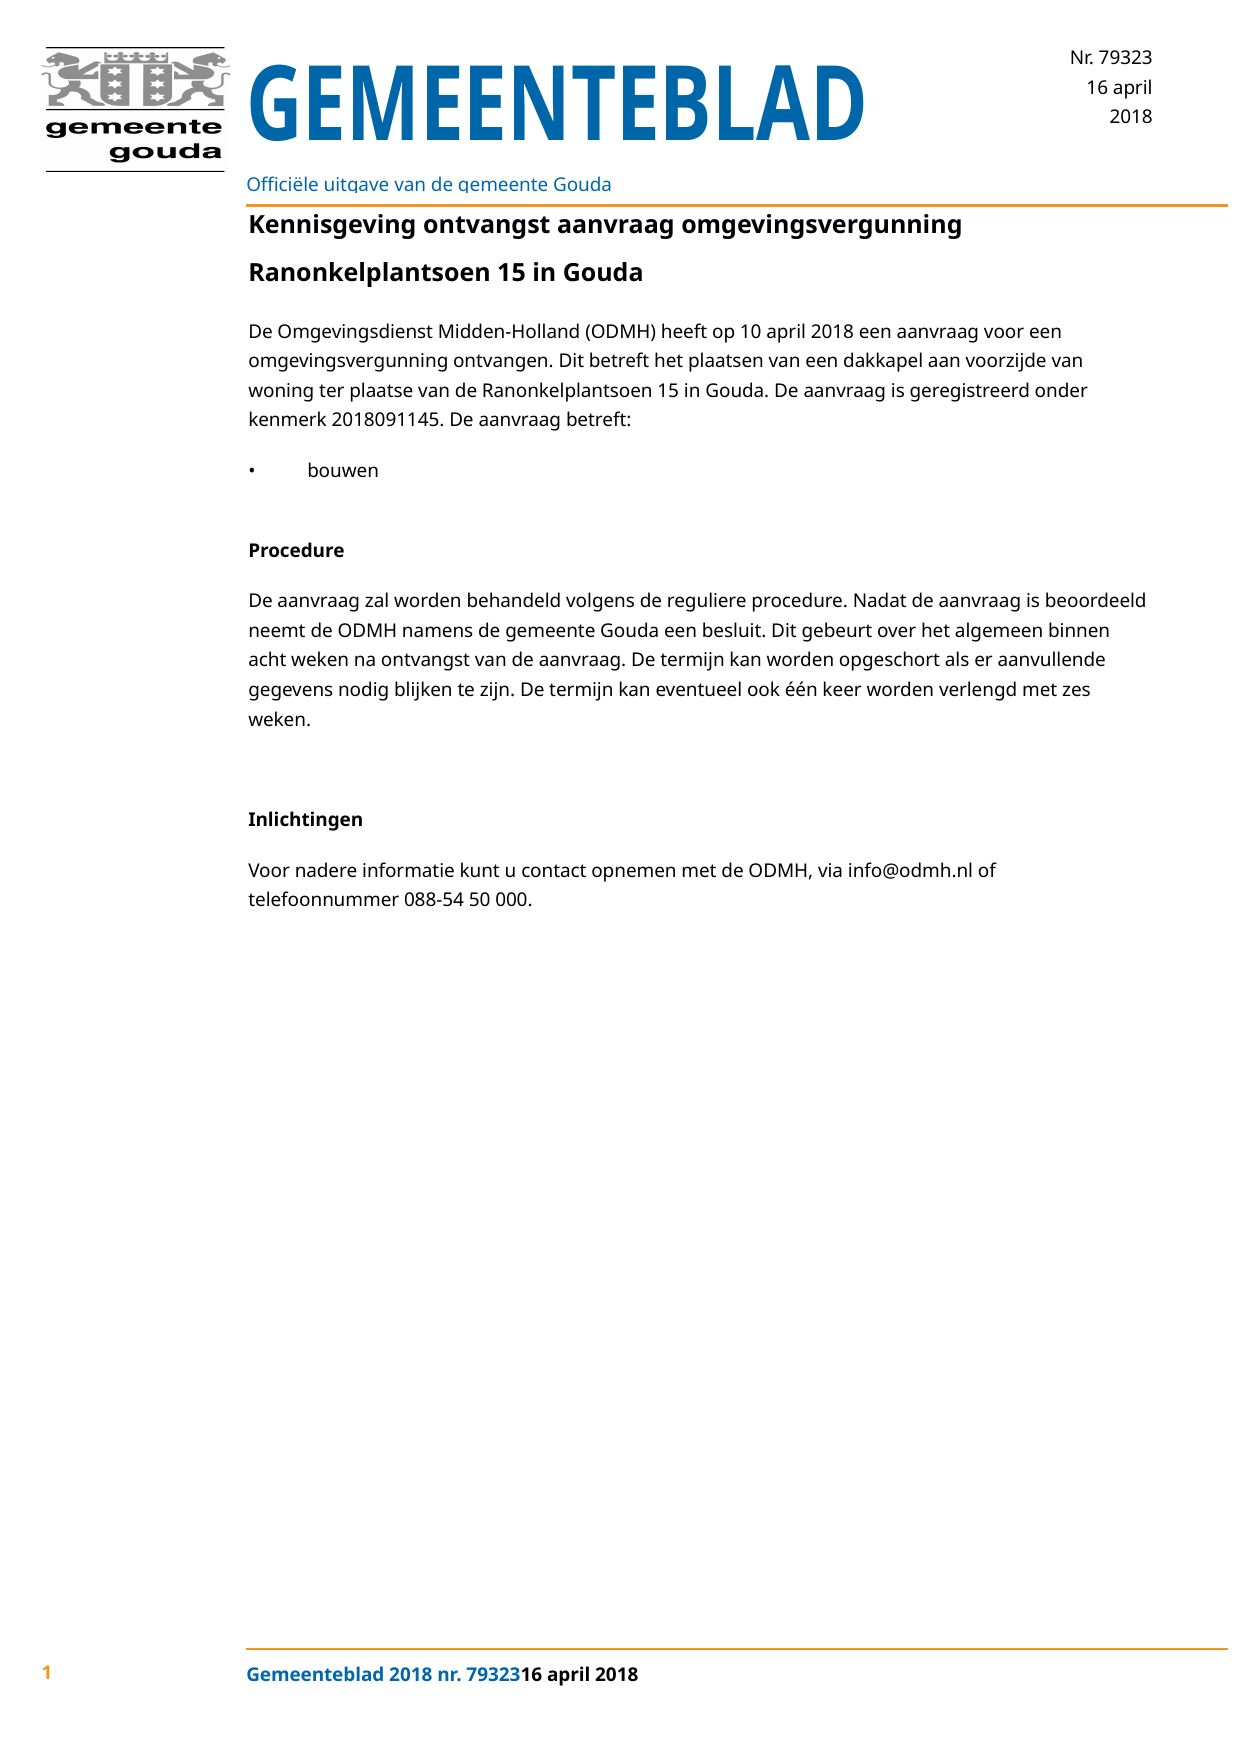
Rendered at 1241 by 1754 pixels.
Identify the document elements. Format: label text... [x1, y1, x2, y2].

picture [41, 47, 231, 172]
text De Omgevingsdienst Midden-Holland (ODMH) heeft op 10 april 2018 een aanvraag voor een omgevingsvergunning ontvangen. Dit betreft het plaatsen van een dakkapel aan voorzijde van woning ter plaatse van de Ranonkelplantsoen 15 in Gouda. De aanvraag is geregistreerd onder kenmerk 2018091145. De aanvraag betreft: [248, 318, 1152, 432]
list bouwen [248, 457, 1152, 483]
text De aanvraag zal worden behandeld volgens de reguliere procedure. Nadat de aanvraag is beoordeeld neemt de ODMH namens de gemeente Gouda een besluit. Dit gebeurt over het algemeen binnen acht weken na ontvangst van de aanvraag. De termijn kan worden opgeschort als er aanvullende gegevens nodig blijken te zijn. De termijn kan eventueel ook één keer worden verlengd met zes weken. [248, 587, 1152, 732]
text Inlichtingen [248, 807, 1152, 832]
text Procedure [248, 537, 1152, 563]
text Kennisgeving ontvangst aanvraag omgevingsvergunning Ranonkelplantsoen 15 in Gouda [248, 207, 1152, 288]
text Voor nadere informatie kunt u contact opnemen met de ODMH, via info@odmh.nl of telefoonnummer 088-54 50 000. [248, 857, 1152, 912]
